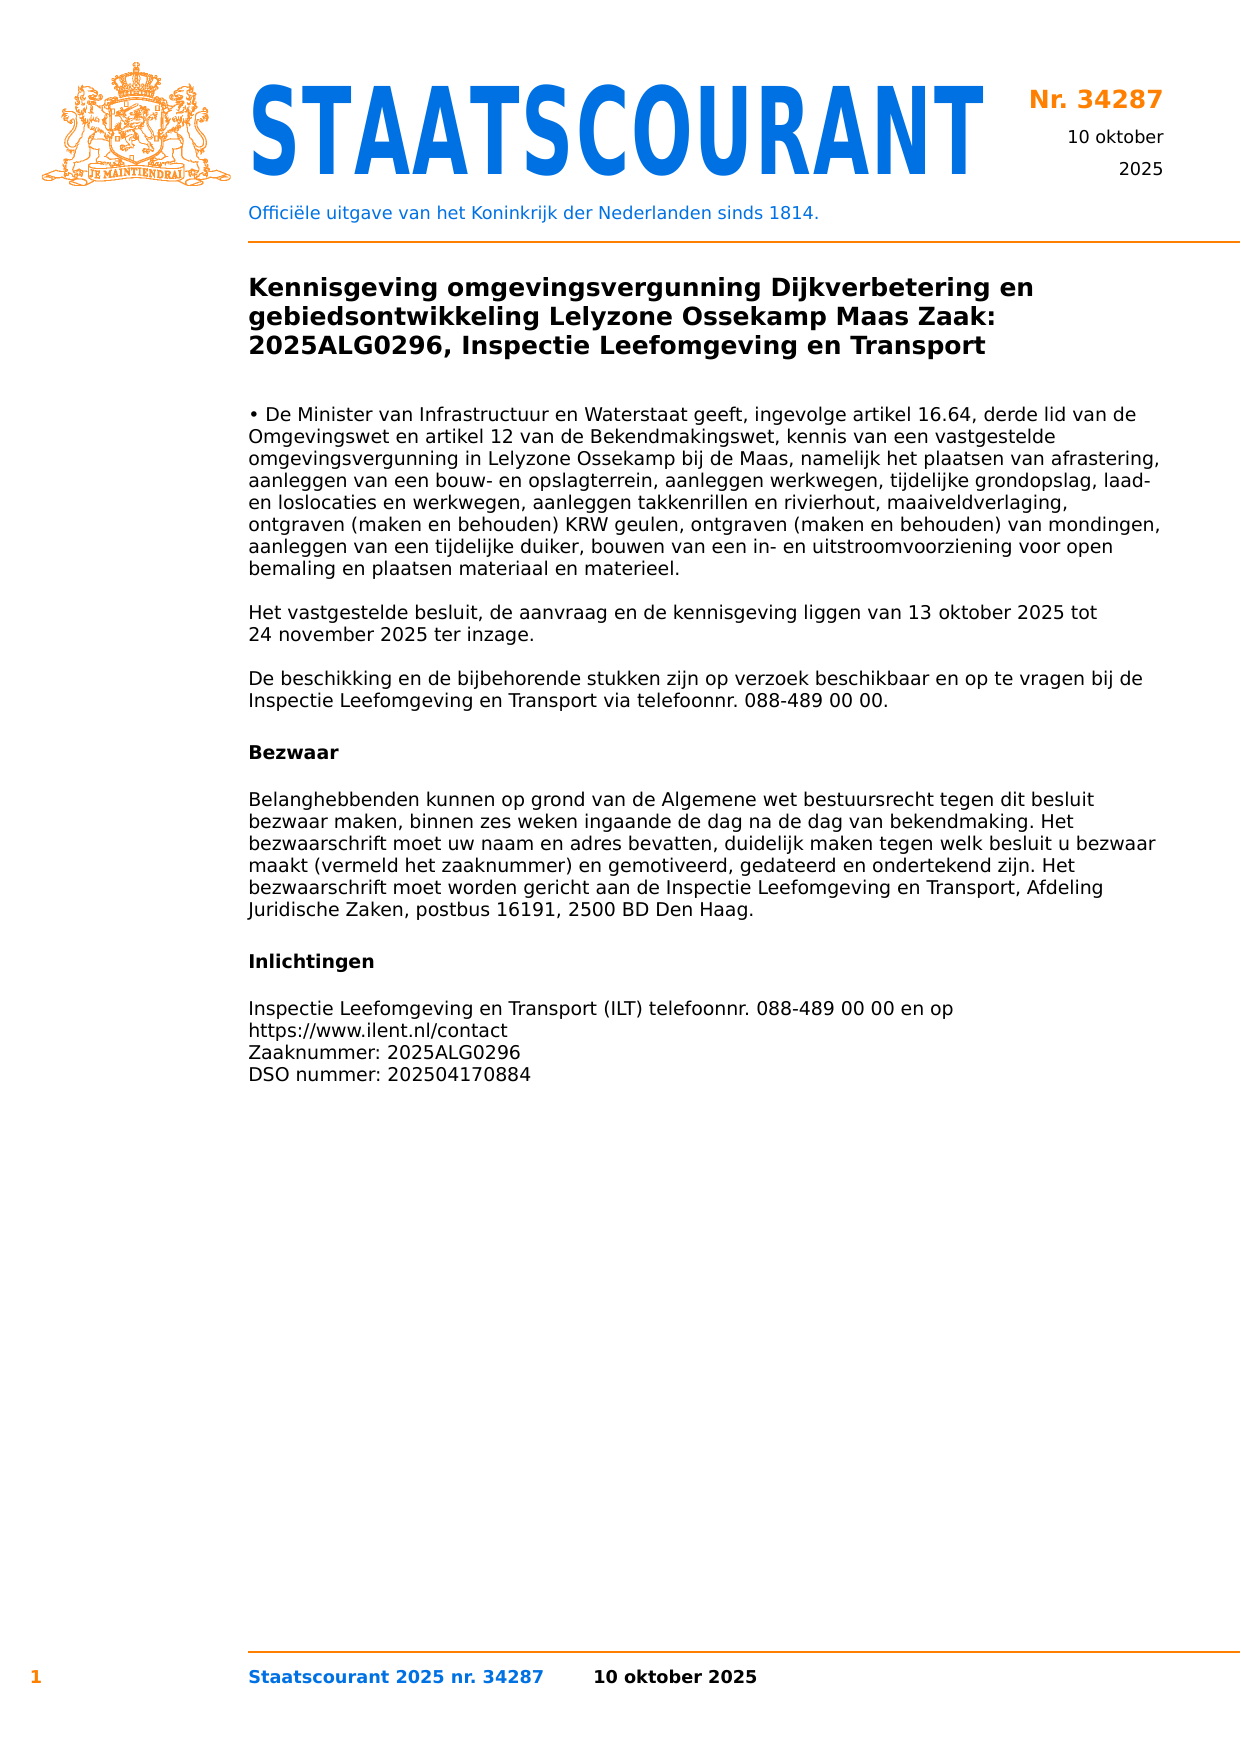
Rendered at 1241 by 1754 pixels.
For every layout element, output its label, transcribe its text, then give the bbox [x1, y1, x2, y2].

table_header Nr. 34287 [998, 62, 1240, 121]
subtitle Inlichtingen [248, 951, 1163, 973]
text Belanghebbenden kunnen op grond van de Algemene wet bestuursrecht tegen dit besluit bezwaar maken, binnen zes weken ingaande de dag na de dag van bekendmaking. Het bezwaarschrift moet uw naam en adres bevatten, duidelijk maken tegen welk besluit u bezwaar maakt (vermeld het zaaknummer) en gemotiveerd, gedateerd en ondertekend zijn. Het bezwaarschrift moet worden gericht aan de Inspectie Leefomgeving en Transport, Afdeling Juridische Zaken, postbus 16191, 2500 BD Den Haag. [248, 789, 1163, 921]
subtitle Kennisgeving omgevingsvergunning Dijkverbetering en gebiedsontwikkeling Lelyzone Ossekamp Maas Zaak: 2025ALG0296, Inspectie Leefomgeving en Transport [248, 273, 1163, 361]
text Zaaknummer: 2025ALG0296 [248, 1042, 1163, 1063]
subtitle Bezwaar [248, 742, 1163, 764]
text Het vastgestelde besluit, de aanvraag en de kennisgeving liggen van 13 oktober 2025 tot 24 november 2025 ter inzage. [248, 602, 1163, 646]
table_header STAATSCOURANT [248, 62, 998, 203]
table_header [25, 62, 248, 241]
text DSO nummer: 202504170884 [248, 1063, 1163, 1086]
text • De Minister van Infrastructuur en Waterstaat geeft, ingevolge artikel 16.64, derde lid van de Omgevingswet en artikel 12 van de Bekendmakingswet, kennis van een vastgestelde omgevingsvergunning in Lelyzone Ossekamp bij de Maas, namelijk het plaatsen van afrastering, aanleggen van een bouw- en opslagterrein, aanleggen werkwegen, tijdelijke grondopslag, laad-en loslocaties en werkwegen, aanleggen takkenrillen en rivierhout, maaiveldverlaging, ontgraven (maken en behouden) KRW geulen, ontgraven (maken en behouden) van mondingen, aanleggen van een tijdelijke duiker, bouwen van een in- en uitstroomvoorziening voor open bemaling en plaatsen materiaal en materieel. [248, 404, 1163, 580]
table_cell 2025 [998, 153, 1240, 203]
picture [41, 62, 231, 186]
text De beschikking en de bijbehorende stukken zijn op verzoek beschikbaar en op te vragen bij de Inspectie Leefomgeving en Transport via telefoonnr. 088-489 00 00. [248, 668, 1163, 712]
table_cell Officiële uitgave van het Koninkrijk der Nederlanden sinds 1814. [248, 203, 1240, 241]
text Inspectie Leefomgeving en Transport (ILT) telefoonnr. 088-489 00 00 en op https://www.ilent.nl/contact [248, 998, 1163, 1042]
table_cell 10 oktober [998, 121, 1240, 153]
